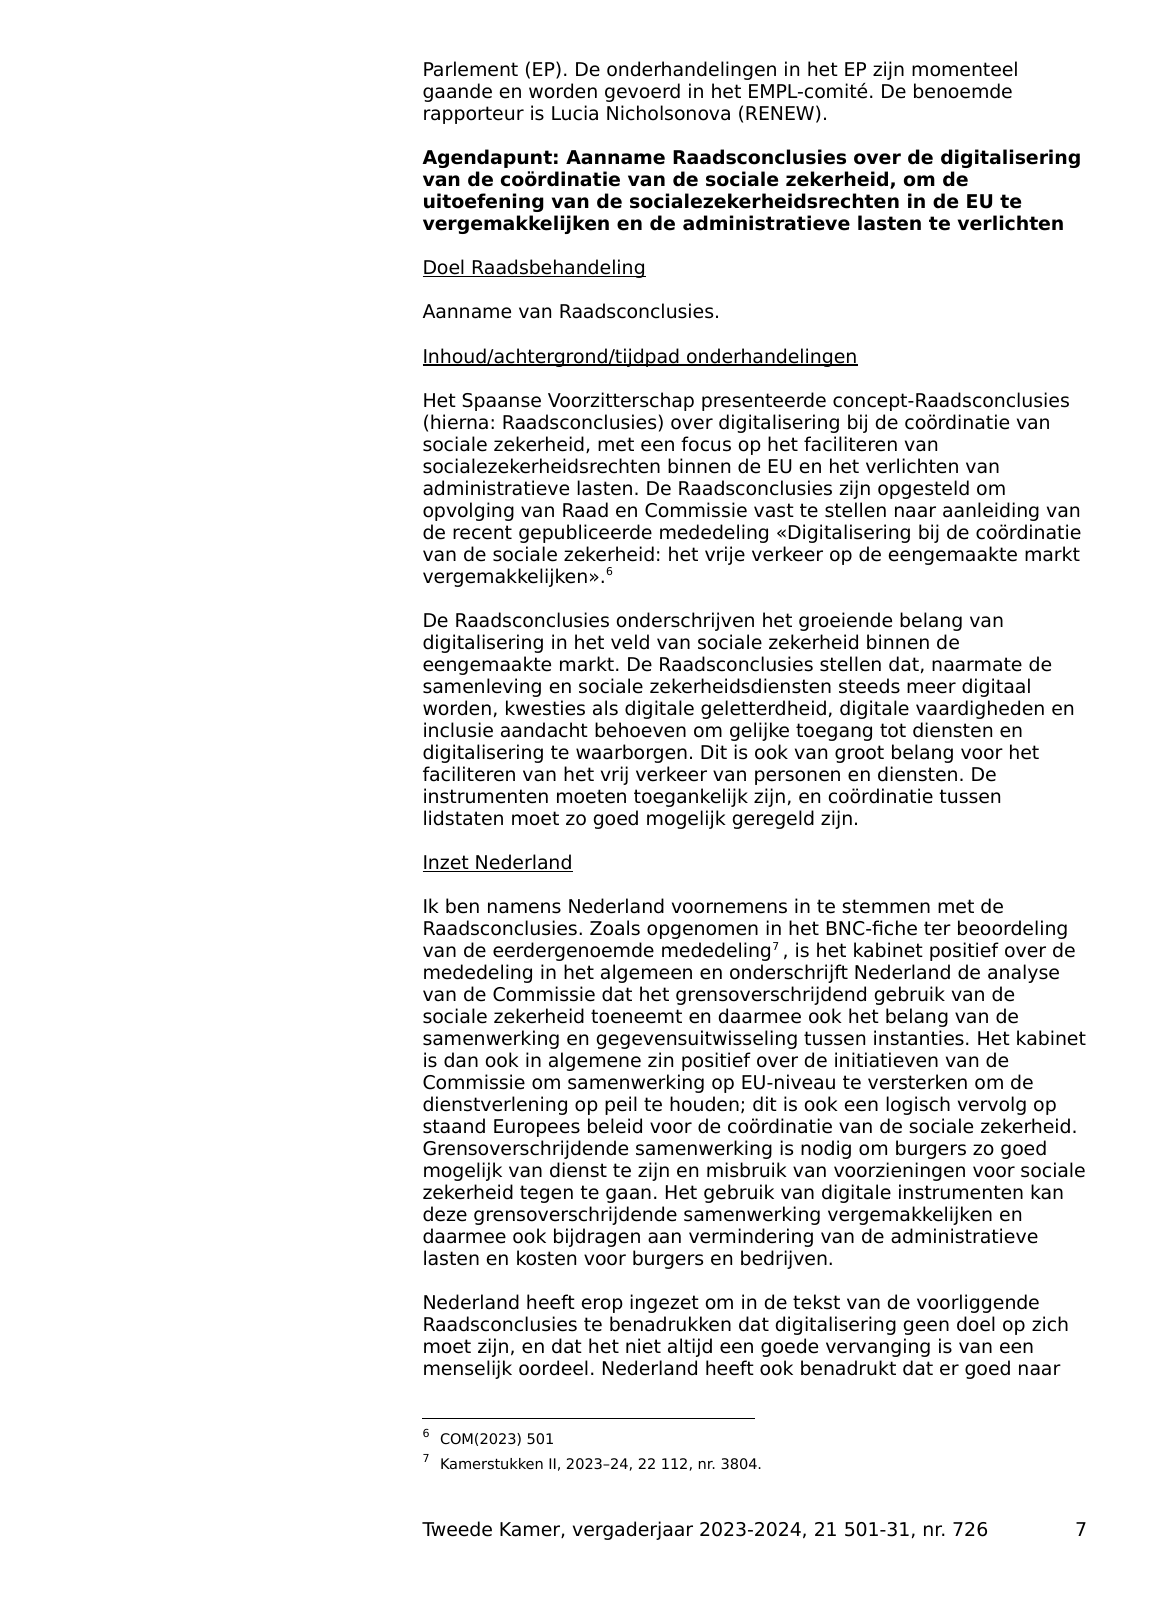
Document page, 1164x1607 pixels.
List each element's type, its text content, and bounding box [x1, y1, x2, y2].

text Het Spaanse Voorzitterschap presenteerde concept-Raadsconclusies (hierna: Raadsconclusies) over digitalisering bij de coördinatie van sociale zekerheid, met een focus op het faciliteren van socialezekerheidsrechten binnen de EU en het verlichten van administratieve lasten. De Raadsconclusies zijn opgesteld om opvolging van Raad en Commissie vast te stellen naar aanleiding van de recent gepubliceerde mededeling «Digitalisering bij de coördinatie van de sociale zekerheid: het vrije verkeer op de eengemaakte markt vergemakkelijken». [422, 390, 1087, 588]
subtitle Inzet Nederland [422, 852, 1087, 874]
text COM(2023) 501 [422, 1427, 1087, 1449]
text Parlement (EP). De onderhandelingen in het EP zijn momenteel gaande en worden gevoerd in het EMPL-comité. De benoemde rapporteur is Lucia Nicholsonova (RENEW). [422, 59, 1087, 125]
text Nederland heeft erop ingezet om in de tekst van de voorliggende Raadsconclusies te benadrukken dat digitalisering geen doel op zich moet zijn, en dat het niet altijd een goede vervanging is van een menselijk oordeel. Nederland heeft ook benadrukt dat er goed naar [422, 1292, 1087, 1380]
subtitle Agendapunt: Aanname Raadsconclusies over de digitalisering van de coördinatie van de sociale zekerheid, om de uitoefening van de socialezekerheidsrechten in de EU te vergemakkelijken en de administratieve lasten te verlichten [422, 147, 1087, 235]
text Ik ben namens Nederland voornemens in te stemmen met de Raadsconclusies. Zoals opgenomen in het BNC-fiche ter beoordeling van de eerdergenoemde mededeling, is het kabinet positief over de mededeling in het algemeen en onderschrijft Nederland de analyse van de Commissie dat het grensoverschrijdend gebruik van de sociale zekerheid toeneemt en daarmee ook het belang van de samenwerking en gegevensuitwisseling tussen instanties. Het kabinet is dan ook in algemene zin positief over de initiatieven van de Commissie om samenwerking op EU-niveau te versterken om de dienstverlening op peil te houden; dit is ook een logisch vervolg op staand Europees beleid voor de coördinatie van de sociale zekerheid. Grensoverschrijdende samenwerking is nodig om burgers zo goed mogelijk van dienst te zijn en misbruik van voorzieningen voor sociale zekerheid tegen te gaan. Het gebruik van digitale instrumenten kan deze grensoverschrijdende samenwerking vergemakkelijken en daarmee ook bijdragen aan vermindering van de administratieve lasten en kosten voor burgers en bedrijven. [422, 896, 1087, 1269]
subtitle Doel Raadsbehandeling [422, 257, 1087, 279]
text Kamerstukken II, 2023–24, 22 112, nr. 3804. [422, 1452, 1087, 1474]
text Aanname van Raadsconclusies. [422, 301, 1087, 323]
subtitle Inhoud/achtergrond/tijdpad onderhandelingen [422, 346, 1087, 368]
text De Raadsconclusies onderschrijven het groeiende belang van digitalisering in het veld van sociale zekerheid binnen de eengemaakte markt. De Raadsconclusies stellen dat, naarmate de samenleving en sociale zekerheidsdiensten steeds meer digitaal worden, kwesties als digitale geletterdheid, digitale vaardigheden en inclusie aandacht behoeven om gelijke toegang tot diensten en digitalisering te waarborgen. Dit is ook van groot belang voor het faciliteren van het vrij verkeer van personen en diensten. De instrumenten moeten toegankelijk zijn, en coördinatie tussen lidstaten moet zo goed mogelijk geregeld zijn. [422, 610, 1087, 829]
